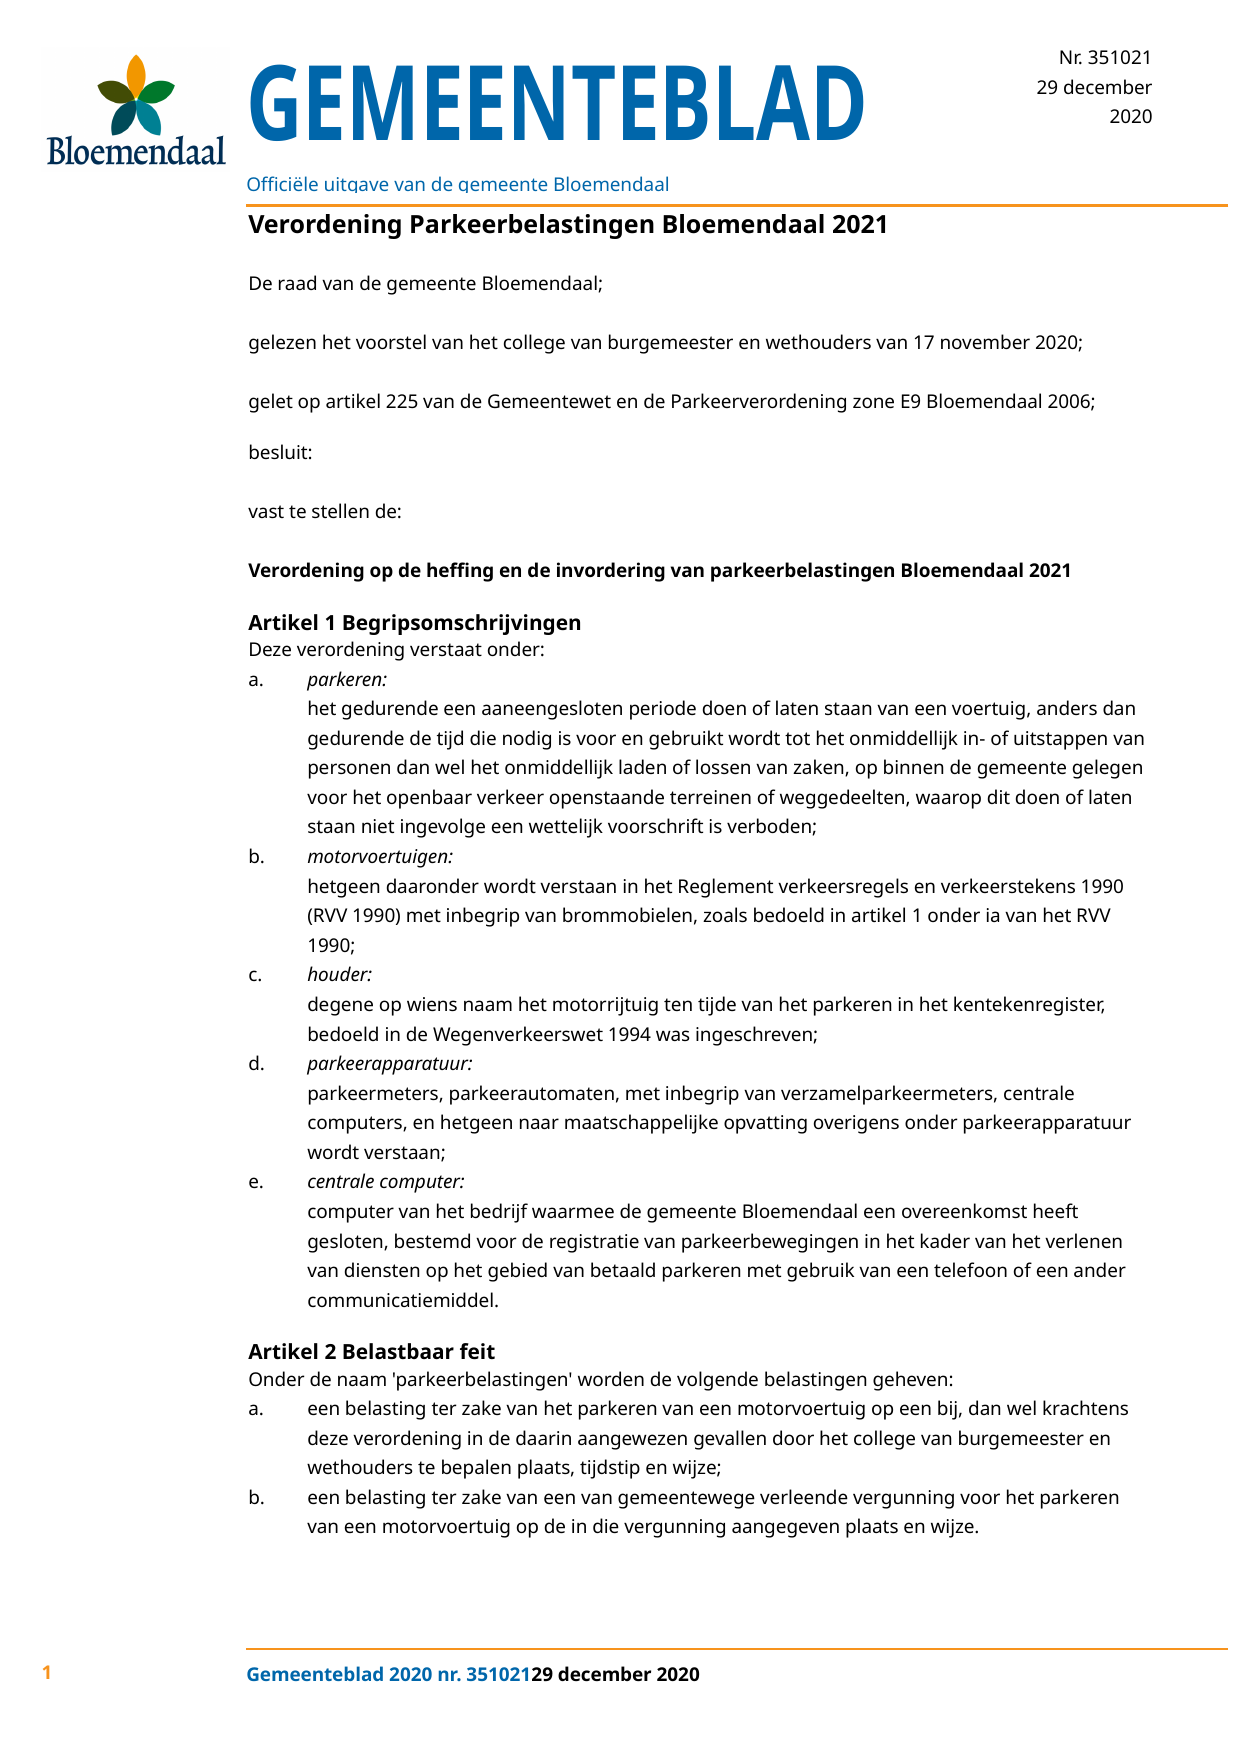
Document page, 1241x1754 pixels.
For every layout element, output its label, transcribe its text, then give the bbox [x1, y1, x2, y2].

text Verordening op de heffing en de invordering van parkeerbelastingen Bloemendaal 2021 [248, 557, 1152, 583]
text gelet op artikel 225 van de Gemeentewet en de Parkeerverordening zone E9 Bloemendaal 2006; [248, 389, 1152, 414]
list een belasting ter zake van een van gemeentewege verleende vergunning voor het parkeren van een motorvoertuig op de in die vergunning aangegeven plaats en wijze. [248, 1484, 1152, 1539]
text Onder de naam 'parkeerbelastingen' worden de volgende belastingen geheven: [248, 1366, 1152, 1392]
list parkeermeters, parkeerautomaten, met inbegrip van verzamelparkeermeters, centrale computers, en hetgeen naar maatschappelijke opvatting overigens onder parkeerapparatuur wordt verstaan; [248, 1080, 1152, 1165]
list parkeren: [248, 666, 1152, 691]
list het gedurende een aaneengesloten periode doen of laten staan van een voertuig, anders dan gedurende de tijd die nodig is voor en gebruikt wordt tot het onmiddellijk in- of uitstappen van personen dan wel het onmiddellijk laden of lossen van zaken, op binnen de gemeente gelegen voor het openbaar verkeer openstaande terreinen of weggedeelten, waarop dit doen of laten staan niet ingevolge een wettelijk voorschrift is verboden; [248, 695, 1152, 839]
text besluit: [248, 439, 1152, 465]
list hetgeen daaronder wordt verstaan in het Reglement verkeersregels en verkeerstekens 1990 (RVV 1990) met inbegrip van brommobielen, zoals bedoeld in artikel 1 onder ia van het RVV 1990; [248, 873, 1152, 958]
list motorvoertuigen: [248, 843, 1152, 869]
list een belasting ter zake van het parkeren van een motorvoertuig op een bij, dan wel krachtens deze verordening in de daarin aangewezen gevallen door het college van burgemeester en wethouders te bepalen plaats, tijdstip en wijze; [248, 1395, 1152, 1480]
list centrale computer: [248, 1169, 1152, 1194]
list parkeerapparatuur: [248, 1050, 1152, 1076]
list houder: [248, 962, 1152, 987]
text Verordening Parkeerbelastingen Bloemendaal 2021 [248, 207, 1152, 241]
text vast te stellen de: [248, 498, 1152, 524]
list computer van het bedrijf waarmee de gemeente Bloemendaal een overeenkomst heeft gesloten, bestemd voor de registratie van parkeerbewegingen in het kader van het verlenen van diensten op het gebied van betaald parkeren met gebruik van een telefoon of een ander communicatiemiddel. [248, 1198, 1152, 1313]
text Artikel 1 Begripsomschrijvingen [248, 608, 1152, 636]
list degene op wiens naam het motorrijtuig ten tijde van het parkeren in het kentekenregister, bedoeld in de Wegenverkeerswet 1994 was ingeschreven; [248, 991, 1152, 1046]
text Deze verordening verstaat onder: [248, 636, 1152, 662]
picture [41, 47, 231, 172]
text De raad van de gemeente Bloemendaal; [248, 270, 1152, 296]
text gelezen het voorstel van het college van burgemeester en wethouders van 17 november 2020; [248, 329, 1152, 355]
text Artikel 2 Belastbaar feit [248, 1337, 1152, 1366]
